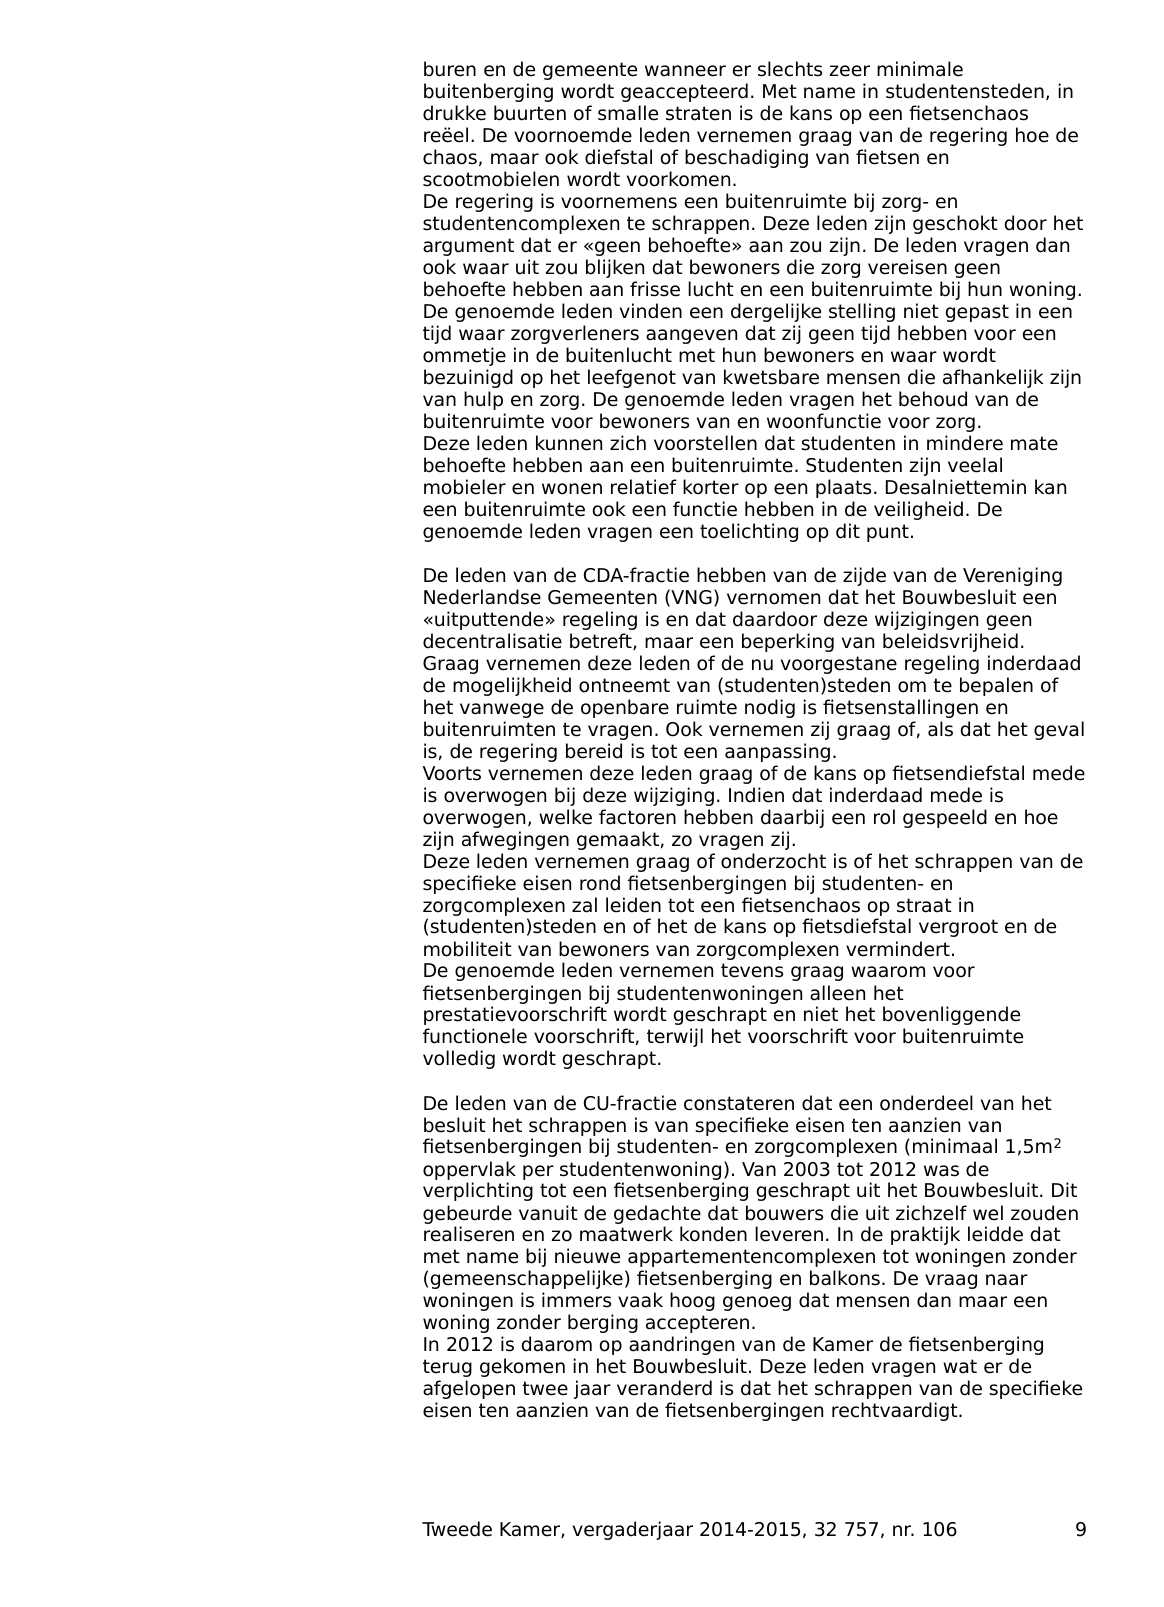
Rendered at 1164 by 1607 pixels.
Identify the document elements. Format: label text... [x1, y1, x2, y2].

text buren en de gemeente wanneer er slechts zeer minimale buitenberging wordt geaccepteerd. Met name in studentensteden, in drukke buurten of smalle straten is de kans op een fietsenchaos reëel. De voornoemde leden vernemen graag van de regering hoe de chaos, maar ook diefstal of beschadiging van fietsen en scootmobielen wordt voorkomen. [422, 59, 1087, 191]
text Voorts vernemen deze leden graag of de kans op fietsendiefstal mede is overwogen bij deze wijziging. Indien dat inderdaad mede is overwogen, welke factoren hebben daarbij een rol gespeeld en hoe zijn afwegingen gemaakt, zo vragen zij. [422, 763, 1087, 851]
text In 2012 is daarom op aandringen van de Kamer de fietsenberging terug gekomen in het Bouwbesluit. Deze leden vragen wat er de afgelopen twee jaar veranderd is dat het schrappen van de specifieke eisen ten aanzien van de fietsenbergingen rechtvaardigt. [422, 1334, 1087, 1422]
text Deze leden vernemen graag of onderzocht is of het schrappen van de specifieke eisen rond fietsenbergingen bij studenten- en zorgcomplexen zal leiden tot een fietsenchaos op straat in (studenten)steden en of het de kans op fietsdiefstal vergroot en de mobiliteit van bewoners van zorgcomplexen vermindert. [422, 851, 1087, 960]
text Deze leden kunnen zich voorstellen dat studenten in mindere mate behoefte hebben aan een buitenruimte. Studenten zijn veelal mobieler en wonen relatief korter op een plaats. Desalniettemin kan een buitenruimte ook een functie hebben in de veiligheid. De genoemde leden vragen een toelichting op dit punt. [422, 433, 1087, 543]
text De regering is voornemens een buitenruimte bij zorg- en studentencomplexen te schrappen. Deze leden zijn geschokt door het argument dat er «geen behoefte» aan zou zijn. De leden vragen dan ook waar uit zou blijken dat bewoners die zorg vereisen geen behoefte hebben aan frisse lucht en een buitenruimte bij hun woning. De genoemde leden vinden een dergelijke stelling niet gepast in een tijd waar zorgverleners aangeven dat zij geen tijd hebben voor een ommetje in de buitenlucht met hun bewoners en waar wordt bezuinigd op het leefgenot van kwetsbare mensen die afhankelijk zijn van hulp en zorg. De genoemde leden vragen het behoud van de buitenruimte voor bewoners van en woonfunctie voor zorg. [422, 191, 1087, 433]
text De leden van de CDA-fractie hebben van de zijde van de Vereniging Nederlandse Gemeenten (VNG) vernomen dat het Bouwbesluit een «uitputtende» regeling is en dat daardoor deze wijzigingen geen decentralisatie betreft, maar een beperking van beleidsvrijheid. Graag vernemen deze leden of de nu voorgestane regeling inderdaad de mogelijkheid ontneemt van (studenten)steden om te bepalen of het vanwege de openbare ruimte nodig is fietsenstallingen en buitenruimten te vragen. Ook vernemen zij graag of, als dat het geval is, de regering bereid is tot een aanpassing. [422, 565, 1087, 763]
text De genoemde leden vernemen tevens graag waarom voor fietsenbergingen bij studentenwoningen alleen het prestatievoorschrift wordt geschrapt en niet het bovenliggende functionele voorschrift, terwijl het voorschrift voor buitenruimte volledig wordt geschrapt. [422, 960, 1087, 1070]
text De leden van de CU-fractie constateren dat een onderdeel van het besluit het schrappen is van specifieke eisen ten aanzien van fietsenbergingen bij studenten- en zorgcomplexen (minimaal 1,5m2 oppervlak per studentenwoning). Van 2003 tot 2012 was de verplichting tot een fietsenberging geschrapt uit het Bouwbesluit. Dit gebeurde vanuit de gedachte dat bouwers die uit zichzelf wel zouden realiseren en zo maatwerk konden leveren. In de praktijk leidde dat met name bij nieuwe appartementencomplexen tot woningen zonder (gemeenschappelijke) fietsenberging en balkons. De vraag naar woningen is immers vaak hoog genoeg dat mensen dan maar een woning zonder berging accepteren. [422, 1092, 1087, 1334]
